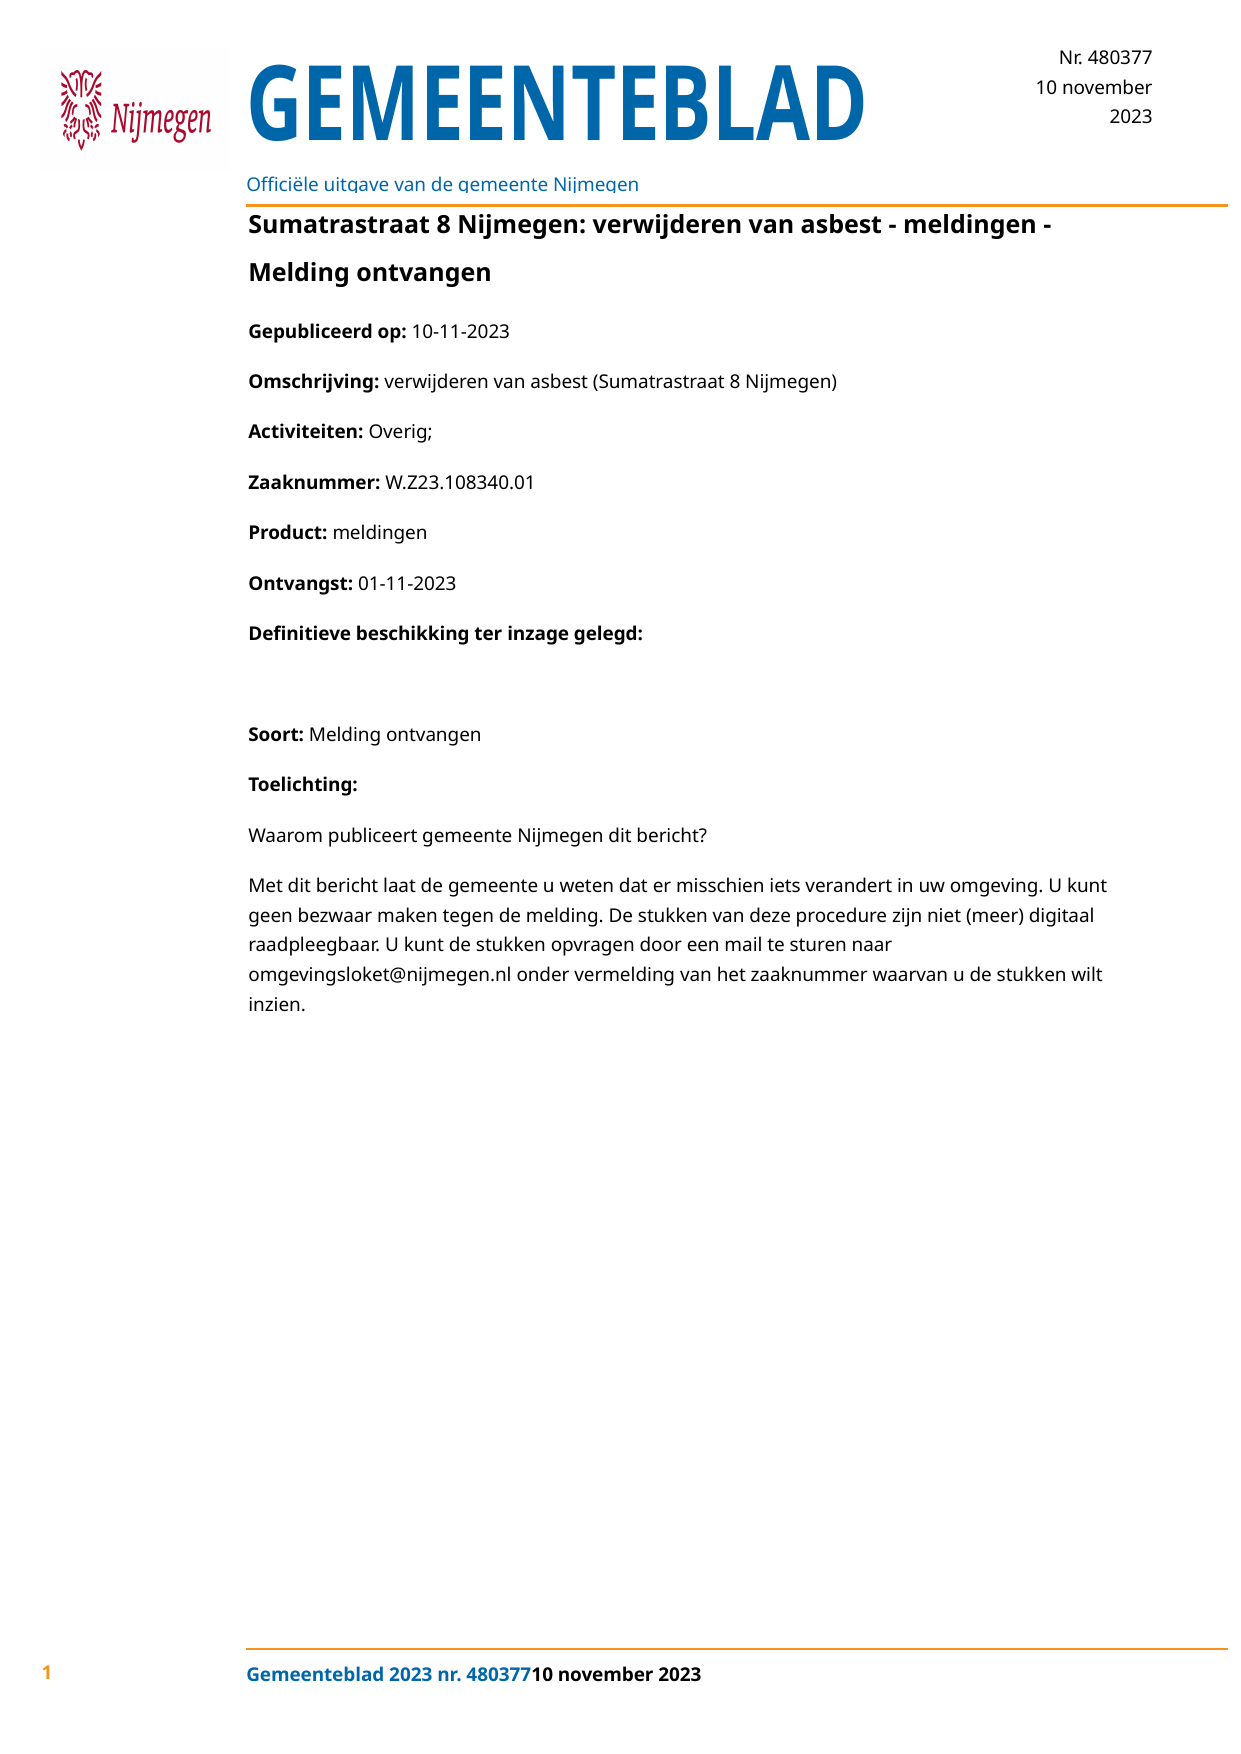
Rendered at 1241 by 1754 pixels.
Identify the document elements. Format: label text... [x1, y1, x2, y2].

text Activiteiten: Overig; [248, 419, 1152, 444]
text Gepubliceerd op: 10-11-2023 [248, 318, 1152, 344]
text Soort: Melding ontvangen [248, 721, 1152, 747]
text Toelichting: [248, 772, 1152, 797]
text Sumatrastraat 8 Nijmegen: verwijderen van asbest - meldingen - Melding ontvangen [248, 207, 1152, 288]
text Omschrijving: verwijderen van asbest (Sumatrastraat 8 Nijmegen) [248, 368, 1152, 394]
text Definitieve beschikking ter inzage gelegd: [248, 620, 1152, 646]
text Met dit bericht laat de gemeente u weten dat er misschien iets verandert in uw omgeving. U kunt geen bezwaar maken tegen de melding. De stukken van deze procedure zijn niet (meer) digitaal raadpleegbaar. U kunt de stukken opvragen door een mail te sturen naar omgevingsloket@nijmegen.nl onder vermelding van het zaaknummer waarvan u de stukken wilt inzien. [248, 872, 1152, 1017]
text Zaaknummer: W.Z23.108340.01 [248, 469, 1152, 495]
picture [41, 47, 231, 172]
text Ontvangst: 01-11-2023 [248, 570, 1152, 596]
text Product: meldingen [248, 519, 1152, 545]
text Waarom publiceert gemeente Nijmegen dit bericht? [248, 822, 1152, 848]
